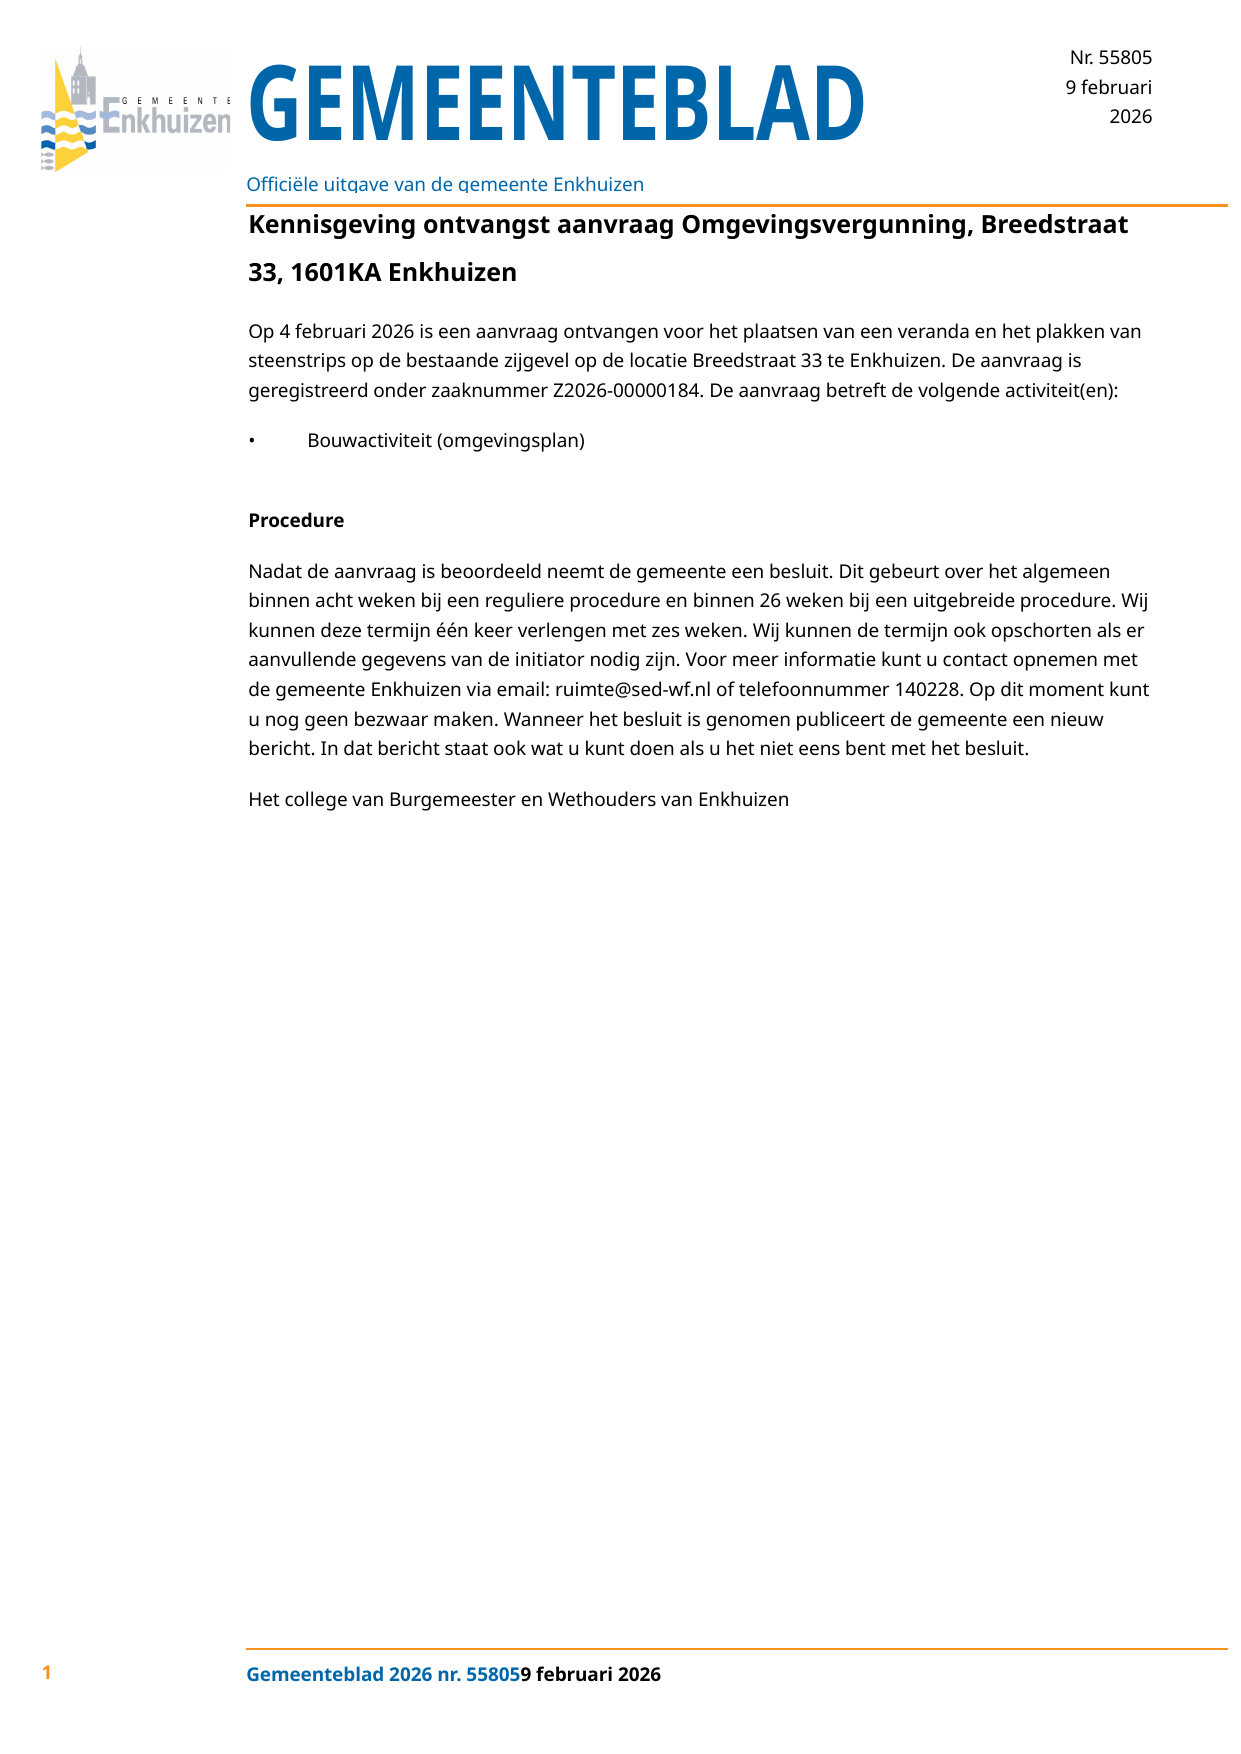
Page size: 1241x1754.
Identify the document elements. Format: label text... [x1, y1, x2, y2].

text Kennisgeving ontvangst aanvraag Omgevingsvergunning, Breedstraat 33, 1601KA Enkhuizen [248, 207, 1152, 288]
text Procedure [248, 507, 1152, 533]
text Het college van Burgemeester en Wethouders van Enkhuizen [248, 786, 1152, 812]
text Nadat de aanvraag is beoordeeld neemt de gemeente een besluit. Dit gebeurt over het algemeen binnen acht weken bij een reguliere procedure en binnen 26 weken bij een uitgebreide procedure. Wij kunnen deze termijn één keer verlengen met zes weken. Wij kunnen de termijn ook opschorten als er aanvullende gegevens van de initiator nodig zijn. Voor meer informatie kunt u contact opnemen met de gemeente Enkhuizen via email: ruimte@sed-wf.nl of telefoonnummer 140228. Op dit moment kunt u nog geen bezwaar maken. Wanneer het besluit is genomen publiceert de gemeente een nieuw bericht. In dat bericht staat ook wat u kunt doen als u het niet eens bent met het besluit. [248, 558, 1152, 761]
list Bouwactiviteit (omgevingsplan) [248, 427, 1152, 453]
picture [41, 47, 231, 172]
text Op 4 februari 2026 is een aanvraag ontvangen voor het plaatsen van een veranda en het plakken van steenstrips op de bestaande zijgevel op de locatie Breedstraat 33 te Enkhuizen. De aanvraag is geregistreerd onder zaaknummer Z2026-00000184. De aanvraag betreft de volgende activiteit(en): [248, 318, 1152, 403]
